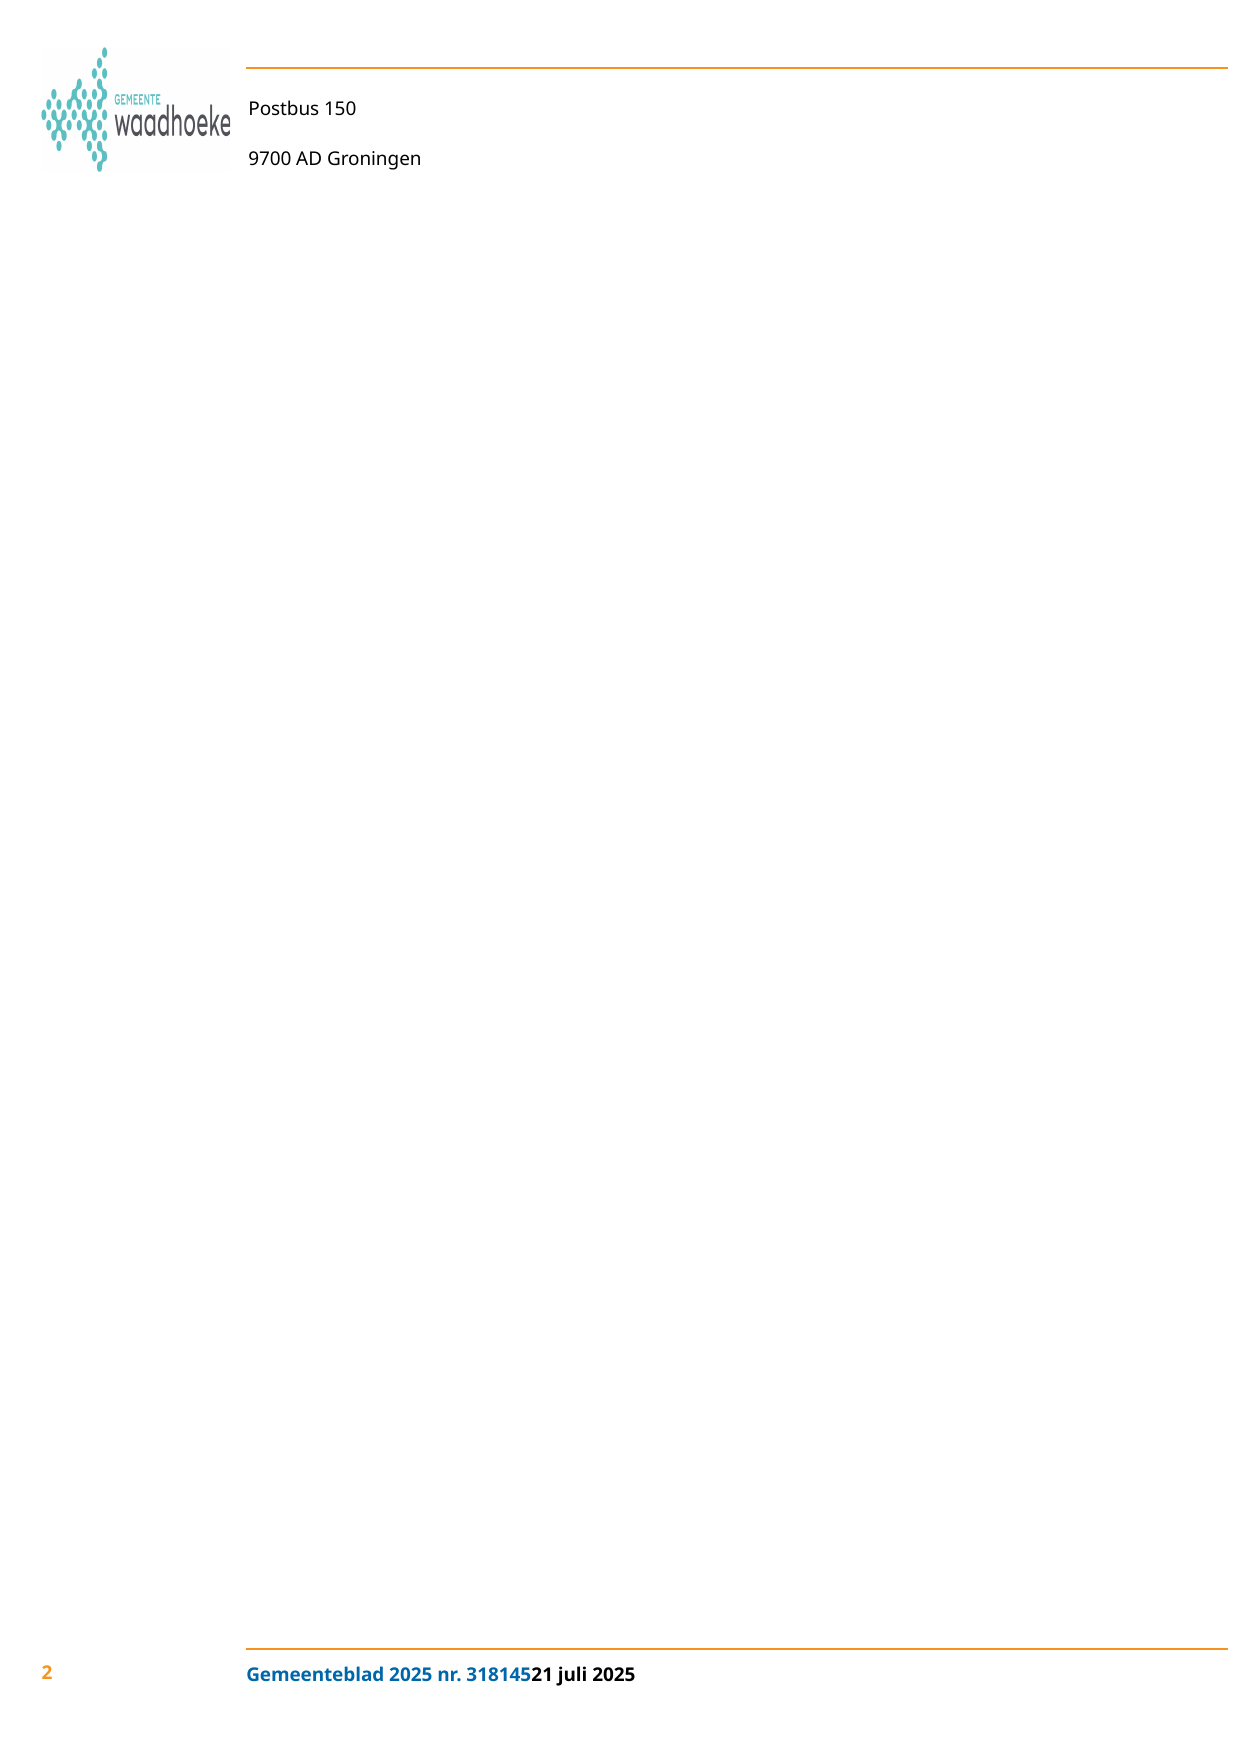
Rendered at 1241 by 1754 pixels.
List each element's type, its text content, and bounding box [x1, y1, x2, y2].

picture [41, 47, 231, 172]
text Postbus 150 [248, 95, 1152, 121]
text 9700 AD Groningen [248, 145, 1152, 171]
